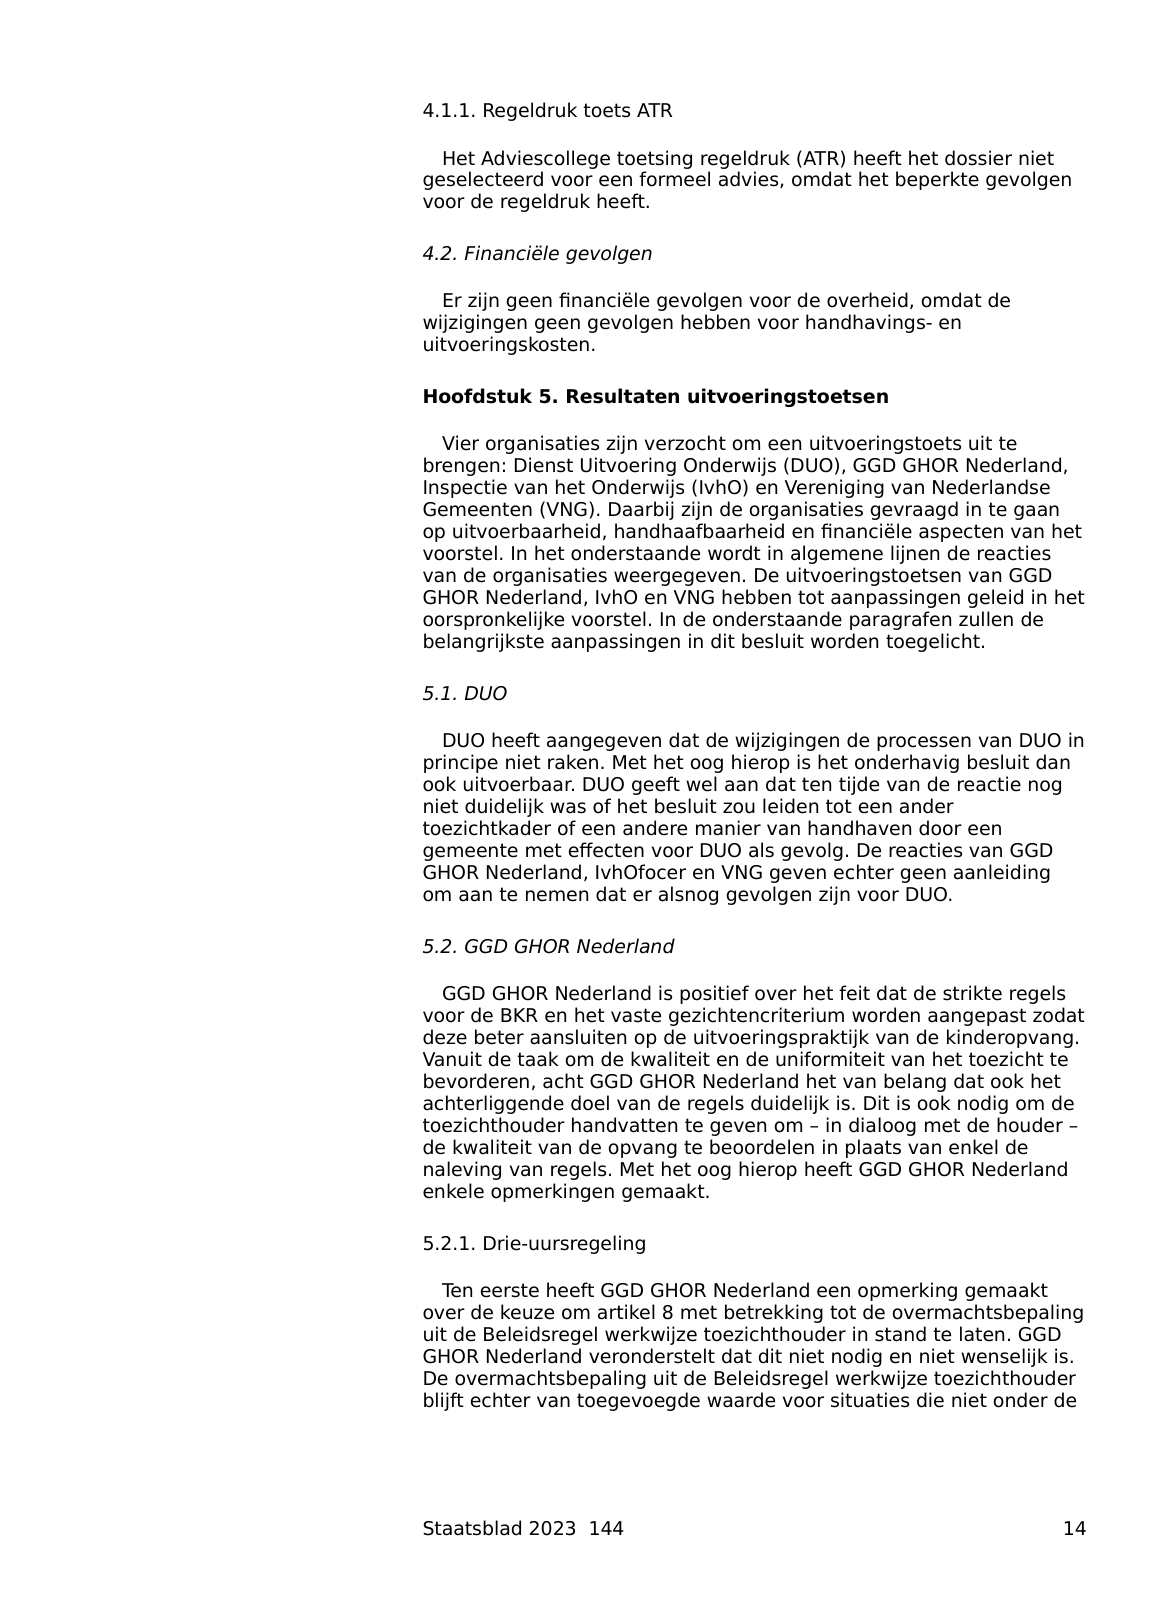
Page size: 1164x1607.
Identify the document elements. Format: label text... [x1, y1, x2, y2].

text GGD GHOR Nederland is positief over het feit dat de strikte regels voor de BKR en het vaste gezichtencriterium worden aangepast zodat deze beter aansluiten op de uitvoeringspraktijk van de kinderopvang. Vanuit de taak om de kwaliteit en de uniformiteit van het toezicht te bevorderen, acht GGD GHOR Nederland het van belang dat ook het achterliggende doel van de regels duidelijk is. Dit is ook nodig om de toezichthouder handvatten te geven om – in dialoog met de houder – de kwaliteit van de opvang te beoordelen in plaats van enkel de naleving van regels. Met het oog hierop heeft GGD GHOR Nederland enkele opmerkingen gemaakt. [422, 983, 1087, 1203]
subtitle 5.1. DUO [422, 683, 1087, 705]
subtitle Hoofdstuk 5. Resultaten uitvoeringstoetsen [422, 386, 1087, 408]
subtitle 5.2.1. Drie-uursregeling [422, 1233, 1087, 1254]
subtitle 5.2. GGD GHOR Nederland [422, 936, 1087, 958]
text Ten eerste heeft GGD GHOR Nederland een opmerking gemaakt over de keuze om artikel 8 met betrekking tot de overmachtsbepaling uit de Beleidsregel werkwijze toezichthouder in stand te laten. GGD GHOR Nederland veronderstelt dat dit niet nodig en niet wenselijk is. De overmachtsbepaling uit de Beleidsregel werkwijze toezichthouder blijft echter van toegevoegde waarde voor situaties die niet onder de [422, 1279, 1087, 1411]
subtitle 4.1.1. Regeldruk toets ATR [422, 100, 1087, 122]
text DUO heeft aangegeven dat de wijzigingen de processen van DUO in principe niet raken. Met het oog hierop is het onderhavig besluit dan ook uitvoerbaar. DUO geeft wel aan dat ten tijde van de reactie nog niet duidelijk was of het besluit zou leiden tot een ander toezichtkader of een andere manier van handhaven door een gemeente met effecten voor DUO als gevolg. De reacties van GGD GHOR Nederland, IvhOfocer en VNG geven echter geen aanleiding om aan te nemen dat er alsnog gevolgen zijn voor DUO. [422, 730, 1087, 906]
text Er zijn geen financiële gevolgen voor de overheid, omdat de wijzigingen geen gevolgen hebben voor handhavings- en uitvoeringskosten. [422, 290, 1087, 356]
text Het Adviescollege toetsing regeldruk (ATR) heeft het dossier niet geselecteerd voor een formeel advies, omdat het beperkte gevolgen voor de regeldruk heeft. [422, 147, 1087, 213]
text Vier organisaties zijn verzocht om een uitvoeringstoets uit te brengen: Dienst Uitvoering Onderwijs (DUO), GGD GHOR Nederland, Inspectie van het Onderwijs (IvhO) en Vereniging van Nederlandse Gemeenten (VNG). Daarbij zijn de organisaties gevraagd in te gaan op uitvoerbaarheid, handhaafbaarheid en financiële aspecten van het voorstel. In het onderstaande wordt in algemene lijnen de reacties van de organisaties weergegeven. De uitvoeringstoetsen van GGD GHOR Nederland, IvhO en VNG hebben tot aanpassingen geleid in het oorspronkelijke voorstel. In de onderstaande paragrafen zullen de belangrijkste aanpassingen in dit besluit worden toegelicht. [422, 433, 1087, 653]
subtitle 4.2. Financiële gevolgen [422, 243, 1087, 265]
